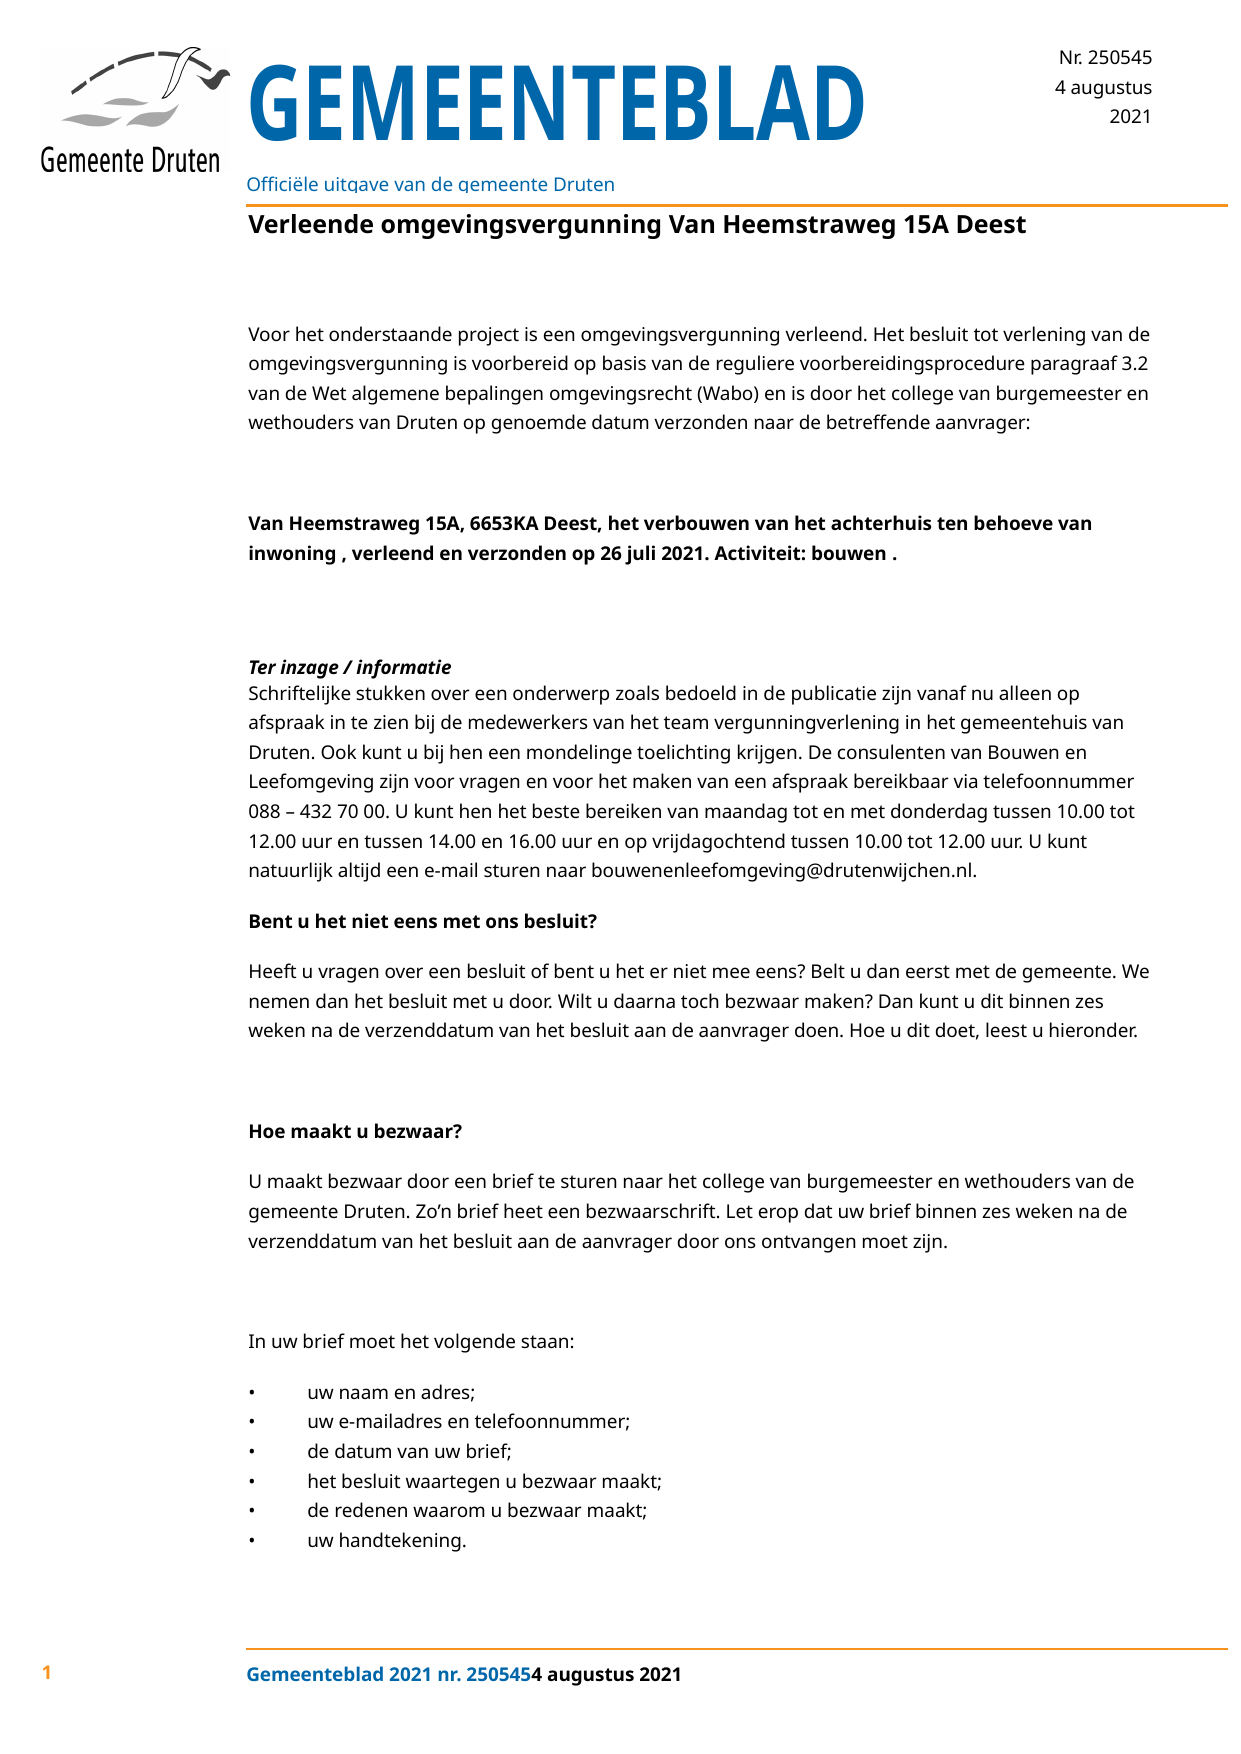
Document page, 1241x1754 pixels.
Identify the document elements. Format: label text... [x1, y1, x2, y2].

text Schriftelijke stukken over een onderwerp zoals bedoeld in de publicatie zijn vanaf nu alleen op afspraak in te zien bij de medewerkers van het team vergunningverlening in het gemeentehuis van Druten. Ook kunt u bij hen een mondelinge toelichting krijgen. De consulenten van Bouwen en Leefomgeving zijn voor vragen en voor het maken van een afspraak bereikbaar via telefoonnummer 088 – 432 70 00. U kunt hen het beste bereiken van maandag tot en met donderdag tussen 10.00 tot 12.00 uur en tussen 14.00 en 16.00 uur en op vrijdagochtend tussen 10.00 tot 12.00 uur. U kunt natuurlijk altijd een e-mail sturen naar bouwenenleefomgeving@drutenwijchen.nl. [248, 680, 1152, 883]
text Hoe maakt u bezwaar? [248, 1118, 1152, 1144]
text U maakt bezwaar door een brief te sturen naar het college van burgemeester en wethouders van de gemeente Druten. Zo’n brief heet een bezwaarschrift. Let erop dat uw brief binnen zes weken na de verzenddatum van het besluit aan de aanvrager door ons ontvangen moet zijn. [248, 1169, 1152, 1254]
list de datum van uw brief; [248, 1438, 1152, 1464]
text Van Heemstraweg 15A, 6653KA Deest, het verbouwen van het achterhuis ten behoeve van inwoning , verleend en verzonden op 26 juli 2021. Activiteit: bouwen . [248, 510, 1152, 566]
text In uw brief moet het volgende staan: [248, 1329, 1152, 1354]
picture [41, 47, 231, 172]
list uw naam en adres; [248, 1379, 1152, 1405]
text Voor het onderstaande project is een omgevingsvergunning verleend. Het besluit tot verlening van de omgevingsvergunning is voorbereid op basis van de reguliere voorbereidingsprocedure paragraaf 3.2 van de Wet algemene bepalingen omgevingsrecht (Wabo) en is door het college van burgemeester en wethouders van Druten op genoemde datum verzonden naar de betreffende aanvrager: [248, 321, 1152, 435]
list uw handtekening. [248, 1527, 1152, 1553]
list de redenen waarom u bezwaar maakt; [248, 1497, 1152, 1523]
list het besluit waartegen u bezwaar maakt; [248, 1468, 1152, 1494]
text Heeft u vragen over een besluit of bent u het er niet mee eens? Belt u dan eerst met de gemeente. We nemen dan het besluit met u door. Wilt u daarna toch bezwaar maken? Dan kunt u dit binnen zes weken na de verzenddatum van het besluit aan de aanvrager doen. Hoe u dit doet, leest u hieronder. [248, 958, 1152, 1043]
text Bent u het niet eens met ons besluit? [248, 908, 1152, 934]
text Verleende omgevingsvergunning Van Heemstraweg 15A Deest [248, 207, 1152, 241]
text Ter inzage / informatie [248, 654, 1152, 680]
list uw e-mailadres en telefoonnummer; [248, 1409, 1152, 1434]
